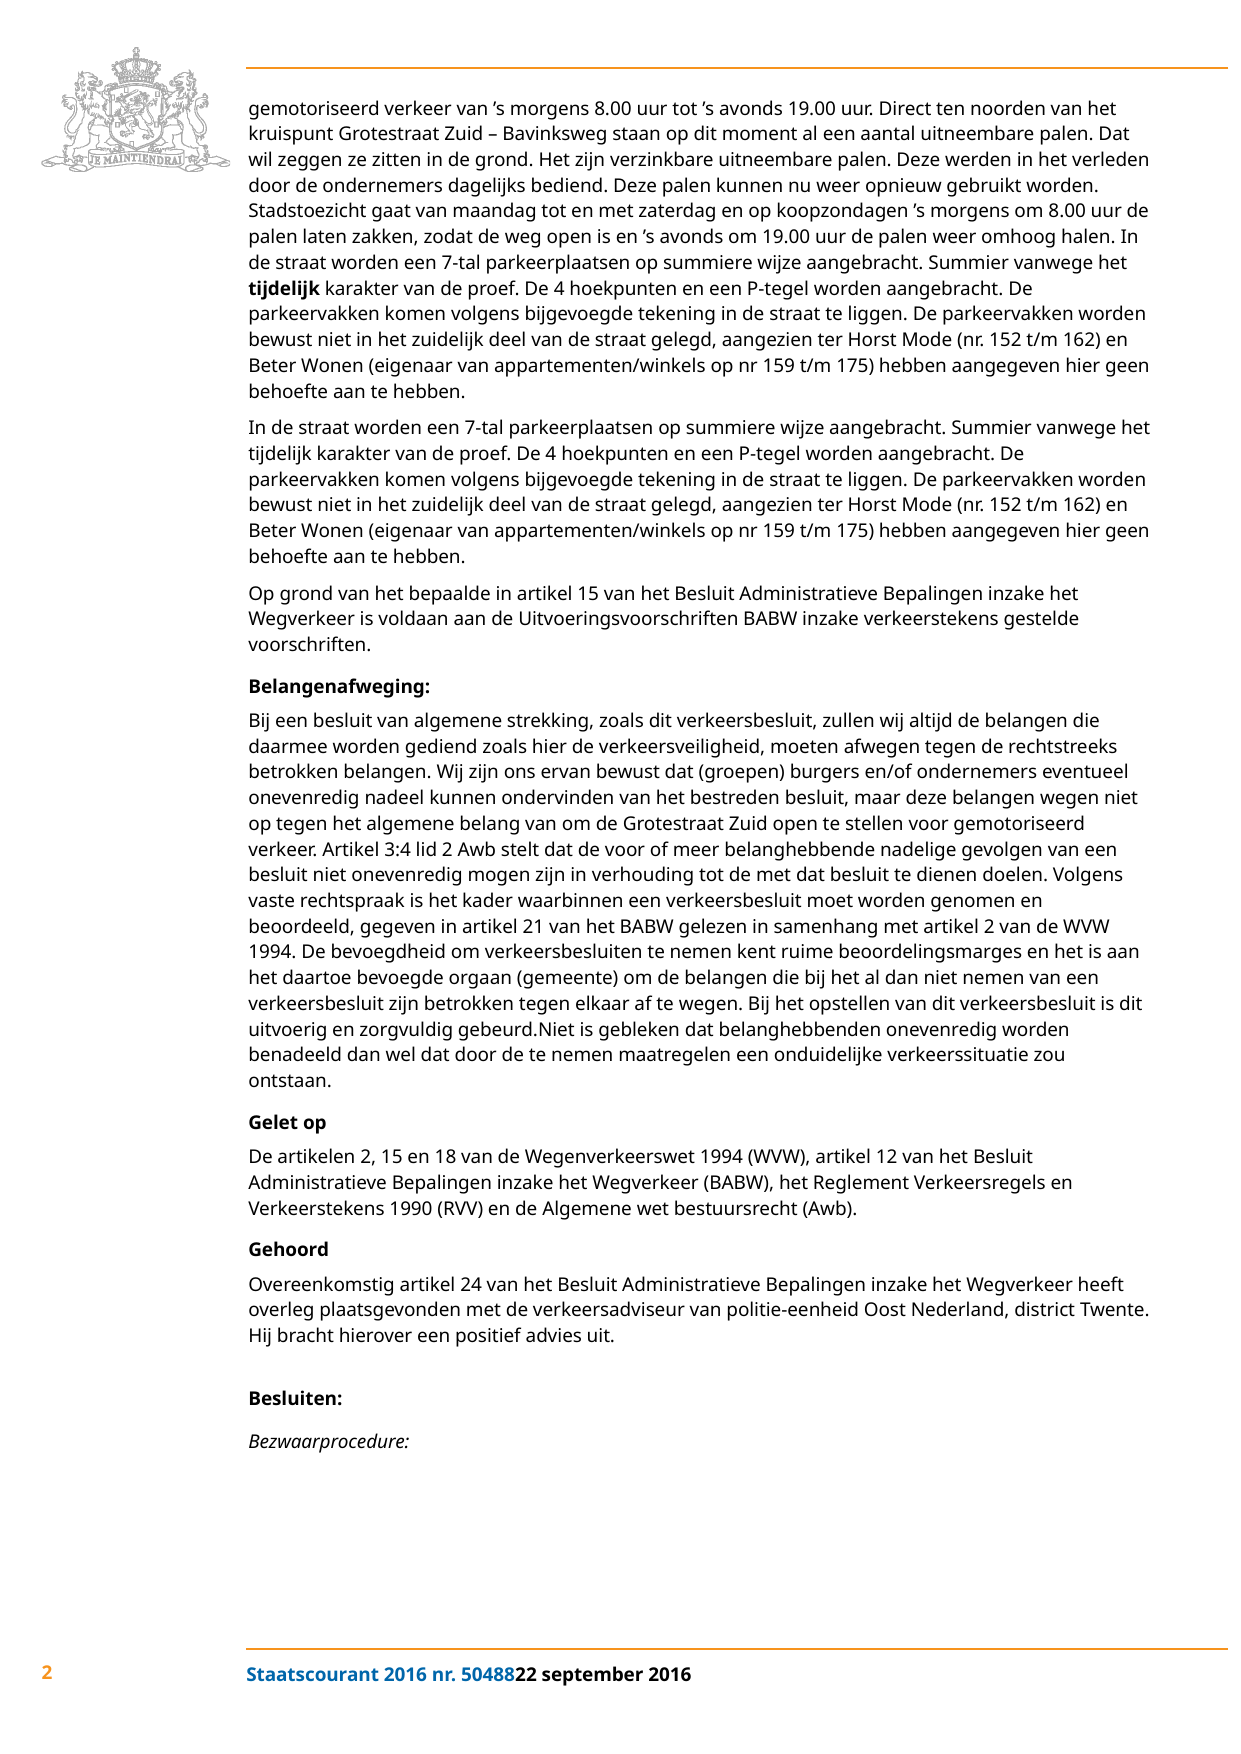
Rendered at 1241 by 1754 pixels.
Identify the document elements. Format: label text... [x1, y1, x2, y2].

text Op grond van het bepaalde in artikel 15 van het Besluit Administratieve Bepalingen inzake het Wegverkeer is voldaan aan de Uitvoeringsvoorschriften BABW inzake verkeerstekens gestelde voorschriften. [248, 580, 1152, 657]
text Besluiten: [248, 1385, 1152, 1411]
text gemotoriseerd verkeer van ’s morgens 8.00 uur tot ’s avonds 19.00 uur. Direct ten noorden van het kruispunt Grotestraat Zuid – Bavinksweg staan op dit moment al een aantal uitneembare palen. Dat wil zeggen ze zitten in de grond. Het zijn verzinkbare uitneembare palen. Deze werden in het verleden door de ondernemers dagelijks bediend. Deze palen kunnen nu weer opnieuw gebruikt worden. Stadstoezicht gaat van maandag tot en met zaterdag en op koopzondagen ’s morgens om 8.00 uur de palen laten zakken, zodat de weg open is en ’s avonds om 19.00 uur de palen weer omhoog halen. In de straat worden een 7-tal parkeerplaatsen op summiere wijze aangebracht. Summier vanwege het tijdelijk karakter van de proef. De 4 hoekpunten en een P-tegel worden aangebracht. De parkeervakken komen volgens bijgevoegde tekening in de straat te liggen. De parkeervakken worden bewust niet in het zuidelijk deel van de straat gelegd, aangezien ter Horst Mode (nr. 152 t/m 162) en Beter Wonen (eigenaar van appartementen/winkels op nr 159 t/m 175) hebben aangegeven hier geen behoefte aan te hebben. [248, 95, 1152, 403]
text Overeenkomstig artikel 24 van het Besluit Administratieve Bepalingen inzake het Wegverkeer heeft overleg plaatsgevonden met de verkeersadviseur van politie-eenheid Oost Nederland, district Twente. Hij bracht hierover een positief advies uit. [248, 1271, 1152, 1348]
text Gehoord [248, 1237, 1152, 1262]
text Bij een besluit van algemene strekking, zoals dit verkeersbesluit, zullen wij altijd de belangen die daarmee worden gediend zoals hier de verkeersveiligheid, moeten afwegen tegen de rechtstreeks betrokken belangen. Wij zijn ons ervan bewust dat (groepen) burgers en/of ondernemers eventueel onevenredig nadeel kunnen ondervinden van het bestreden besluit, maar deze belangen wegen niet op tegen het algemene belang van om de Grotestraat Zuid open te stellen voor gemotoriseerd verkeer. Artikel 3:4 lid 2 Awb stelt dat de voor of meer belanghebbende nadelige gevolgen van een besluit niet onevenredig mogen zijn in verhouding tot de met dat besluit te dienen doelen. Volgens vaste rechtspraak is het kader waarbinnen een verkeersbesluit moet worden genomen en beoordeeld, gegeven in artikel 21 van het BABW gelezen in samenhang met artikel 2 van de WVW 1994. De bevoegdheid om verkeersbesluiten te nemen kent ruime beoordelingsmarges en het is aan het daartoe bevoegde orgaan (gemeente) om de belangen die bij het al dan niet nemen van een verkeersbesluit zijn betrokken tegen elkaar af te wegen. Bij het opstellen van dit verkeersbesluit is dit uitvoerig en zorgvuldig gebeurd.Niet is gebleken dat belanghebbenden onevenredig worden benadeeld dan wel dat door de te nemen maatregelen een onduidelijke verkeerssituatie zou ontstaan. [248, 707, 1152, 1093]
picture [41, 47, 231, 172]
text In de straat worden een 7-tal parkeerplaatsen op summiere wijze aangebracht. Summier vanwege het tijdelijk karakter van de proef. De 4 hoekpunten en een P-tegel worden aangebracht. De parkeervakken komen volgens bijgevoegde tekening in de straat te liggen. De parkeervakken worden bewust niet in het zuidelijk deel van de straat gelegd, aangezien ter Horst Mode (nr. 152 t/m 162) en Beter Wonen (eigenaar van appartementen/winkels op nr 159 t/m 175) hebben aangegeven hier geen behoefte aan te hebben. [248, 414, 1152, 569]
text Gelet op [248, 1109, 1152, 1135]
text Belangenafweging: [248, 673, 1152, 699]
text De artikelen 2, 15 en 18 van de Wegenverkeerswet 1994 (WVW), artikel 12 van het Besluit Administratieve Bepalingen inzake het Wegverkeer (BABW), het Reglement Verkeersregels en Verkeerstekens 1990 (RVV) en de Algemene wet bestuursrecht (Awb). [248, 1143, 1152, 1221]
text Bezwaarprocedure: [248, 1428, 1152, 1454]
